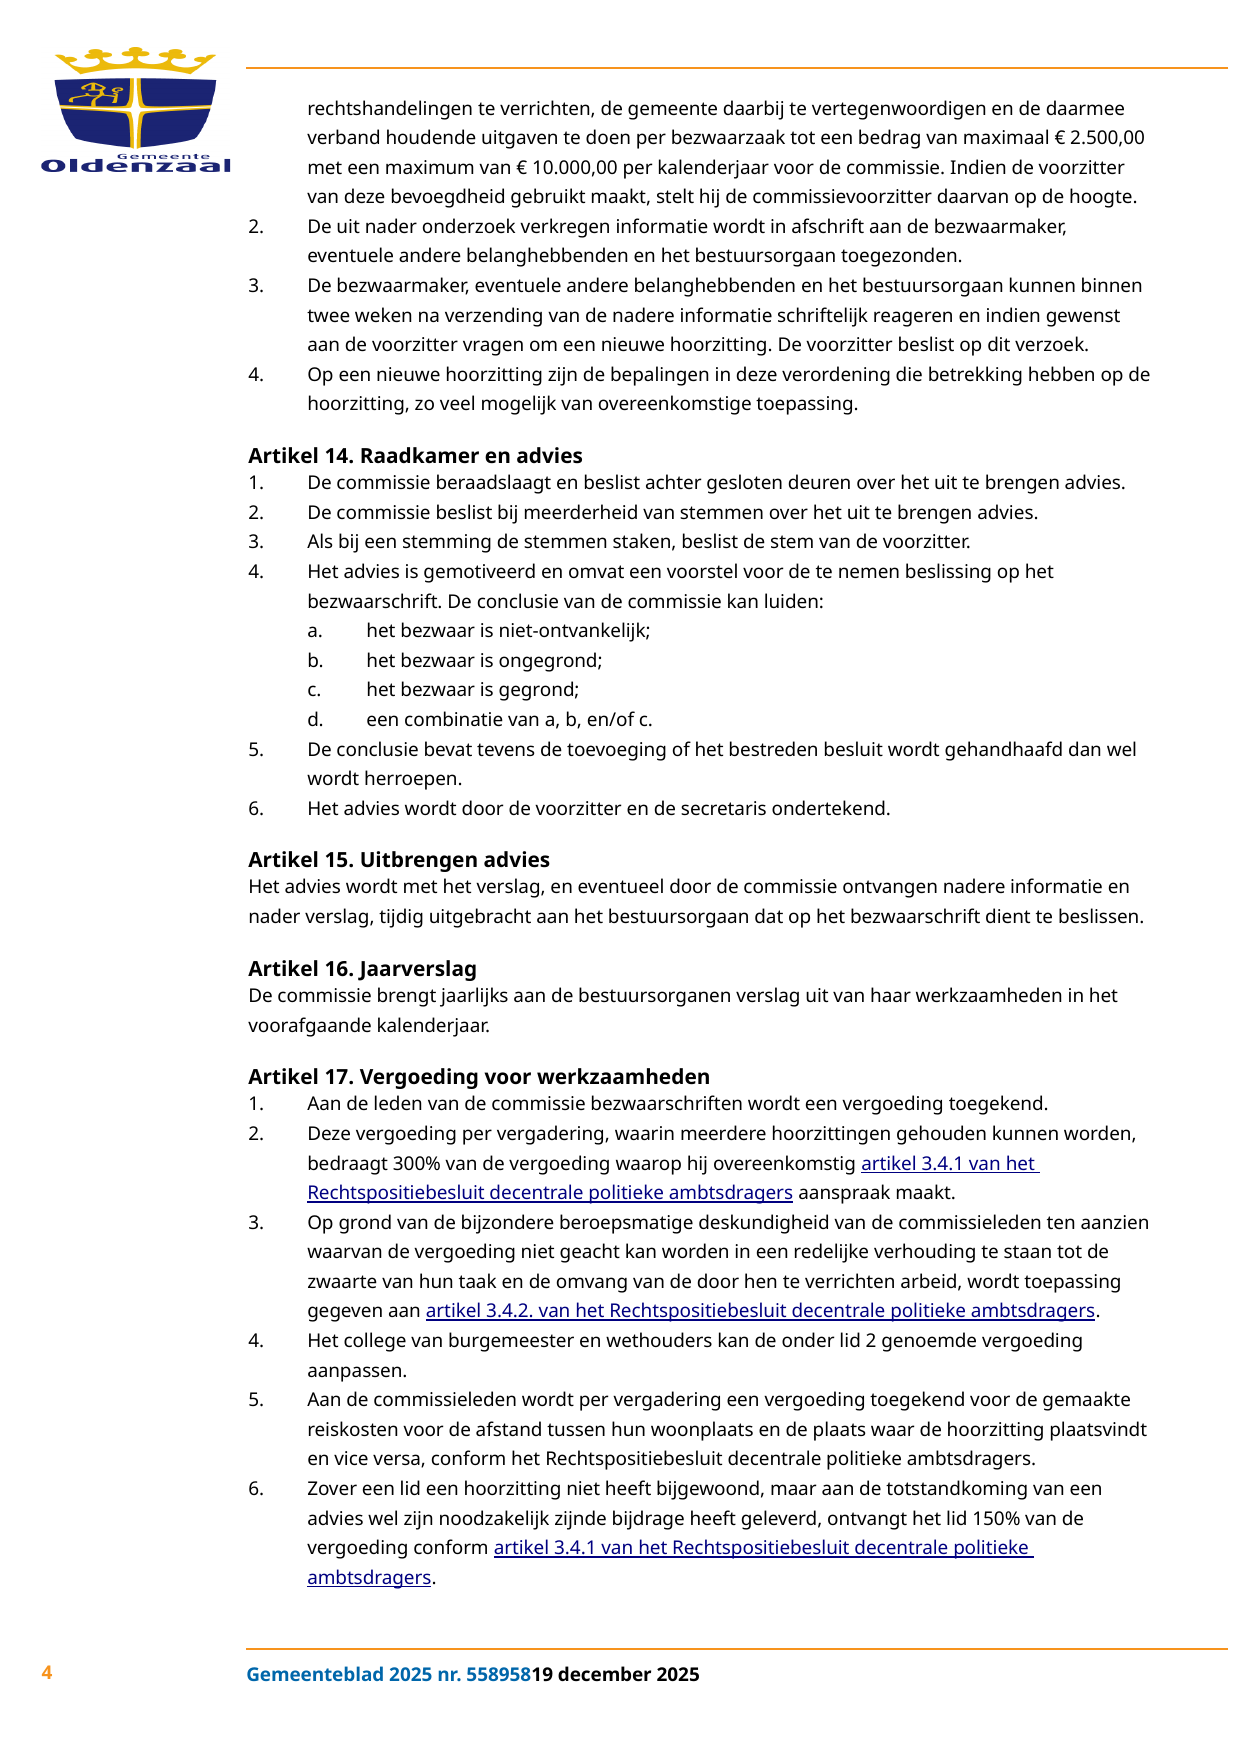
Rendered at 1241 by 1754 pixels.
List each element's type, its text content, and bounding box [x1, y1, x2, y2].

text Het advies wordt met het verslag, en eventueel door de commissie ontvangen nadere informatie en nader verslag, tijdig uitgebracht aan het bestuursorgaan dat op het bezwaarschrift dient te beslissen. [248, 874, 1152, 929]
list het bezwaar is ongegrond; [307, 647, 1152, 673]
list Deze vergoeding per vergadering, waarin meerdere hoorzittingen gehouden kunnen worden, bedraagt 300% van de vergoeding waarop hij overeenkomstig artikel 3.4.1 van het Rechtspositiebesluit decentrale politieke ambtsdragers aanspraak maakt. [248, 1120, 1152, 1205]
list De commissie beraadslaagt en beslist achter gesloten deuren over het uit te brengen advies. [248, 469, 1152, 495]
list het bezwaar is niet-ontvankelijk; [307, 617, 1152, 643]
text Artikel 16. Jaarverslag [248, 954, 1152, 982]
text Artikel 15. Uitbrengen advies [248, 845, 1152, 874]
text Artikel 14. Raadkamer en advies [248, 441, 1152, 469]
list De bezwaarmaker, eventuele andere belanghebbenden en het bestuursorgaan kunnen binnen twee weken na verzending van de nadere informatie schriftelijk reageren en indien gewenst aan de voorzitter vragen om een nieuwe hoorzitting. De voorzitter beslist op dit verzoek. [248, 272, 1152, 357]
list Het advies is gemotiveerd en omvat een voorstel voor de te nemen beslissing op het bezwaarschrift. De conclusie van de commissie kan luiden: [248, 558, 1152, 613]
list Als bij een stemming de stemmen staken, beslist de stem van de voorzitter. [248, 529, 1152, 554]
list een combinatie van a, b, en/of c. [307, 706, 1152, 732]
text Artikel 17. Vergoeding voor werkzaamheden [248, 1062, 1152, 1091]
list Op grond van de bijzondere beroepsmatige deskundigheid van de commissieleden ten aanzien waarvan de vergoeding niet geacht kan worden in een redelijke verhouding te staan tot de zwaarte van hun taak en de omvang van de door hen te verrichten arbeid, wordt toepassing gegeven aan artikel 3.4.2. van het Rechtspositiebesluit decentrale politieke ambtsdragers. [248, 1209, 1152, 1323]
picture [41, 47, 231, 172]
list Het college van burgemeester en wethouders kan de onder lid 2 genoemde vergoeding aanpassen. [248, 1327, 1152, 1383]
list Aan de leden van de commissie bezwaarschriften wordt een vergoeding toegekend. [248, 1091, 1152, 1116]
list Het advies wordt door de voorzitter en de secretaris ondertekend. [248, 795, 1152, 821]
list De uit nader onderzoek verkregen informatie wordt in afschrift aan de bezwaarmaker, eventuele andere belanghebbenden en het bestuursorgaan toegezonden. [248, 213, 1152, 268]
text De commissie brengt jaarlijks aan de bestuursorganen verslag uit van haar werkzaamheden in het voorafgaande kalenderjaar. [248, 982, 1152, 1037]
list rechtshandelingen te verrichten, de gemeente daarbij te vertegenwoordigen en de daarmee verband houdende uitgaven te doen per bezwaarzaak tot een bedrag van maximaal € 2.500,00 met een maximum van € 10.000,00 per kalenderjaar voor de commissie. Indien de voorzitter van deze bevoegdheid gebruikt maakt, stelt hij de commissievoorzitter daarvan op de hoogte. [248, 95, 1152, 209]
list De commissie beslist bij meerderheid van stemmen over het uit te brengen advies. [248, 499, 1152, 525]
list Zover een lid een hoorzitting niet heeft bijgewoond, maar aan de totstandkoming van een advies wel zijn noodzakelijk zijnde bijdrage heeft geleverd, ontvangt het lid 150% van de vergoeding conform artikel 3.4.1 van het Rechtspositiebesluit decentrale politieke ambtsdragers. [248, 1475, 1152, 1590]
list Op een nieuwe hoorzitting zijn de bepalingen in deze verordening die betrekking hebben op de hoorzitting, zo veel mogelijk van overeenkomstige toepassing. [248, 361, 1152, 416]
list het bezwaar is gegrond; [307, 677, 1152, 702]
list De conclusie bevat tevens de toevoeging of het bestreden besluit wordt gehandhaafd dan wel wordt herroepen. [248, 736, 1152, 791]
list Aan de commissieleden wordt per vergadering een vergoeding toegekend voor de gemaakte reiskosten voor de afstand tussen hun woonplaats en de plaats waar de hoorzitting plaatsvindt en vice versa, conform het Rechtspositiebesluit decentrale politieke ambtsdragers. [248, 1386, 1152, 1471]
